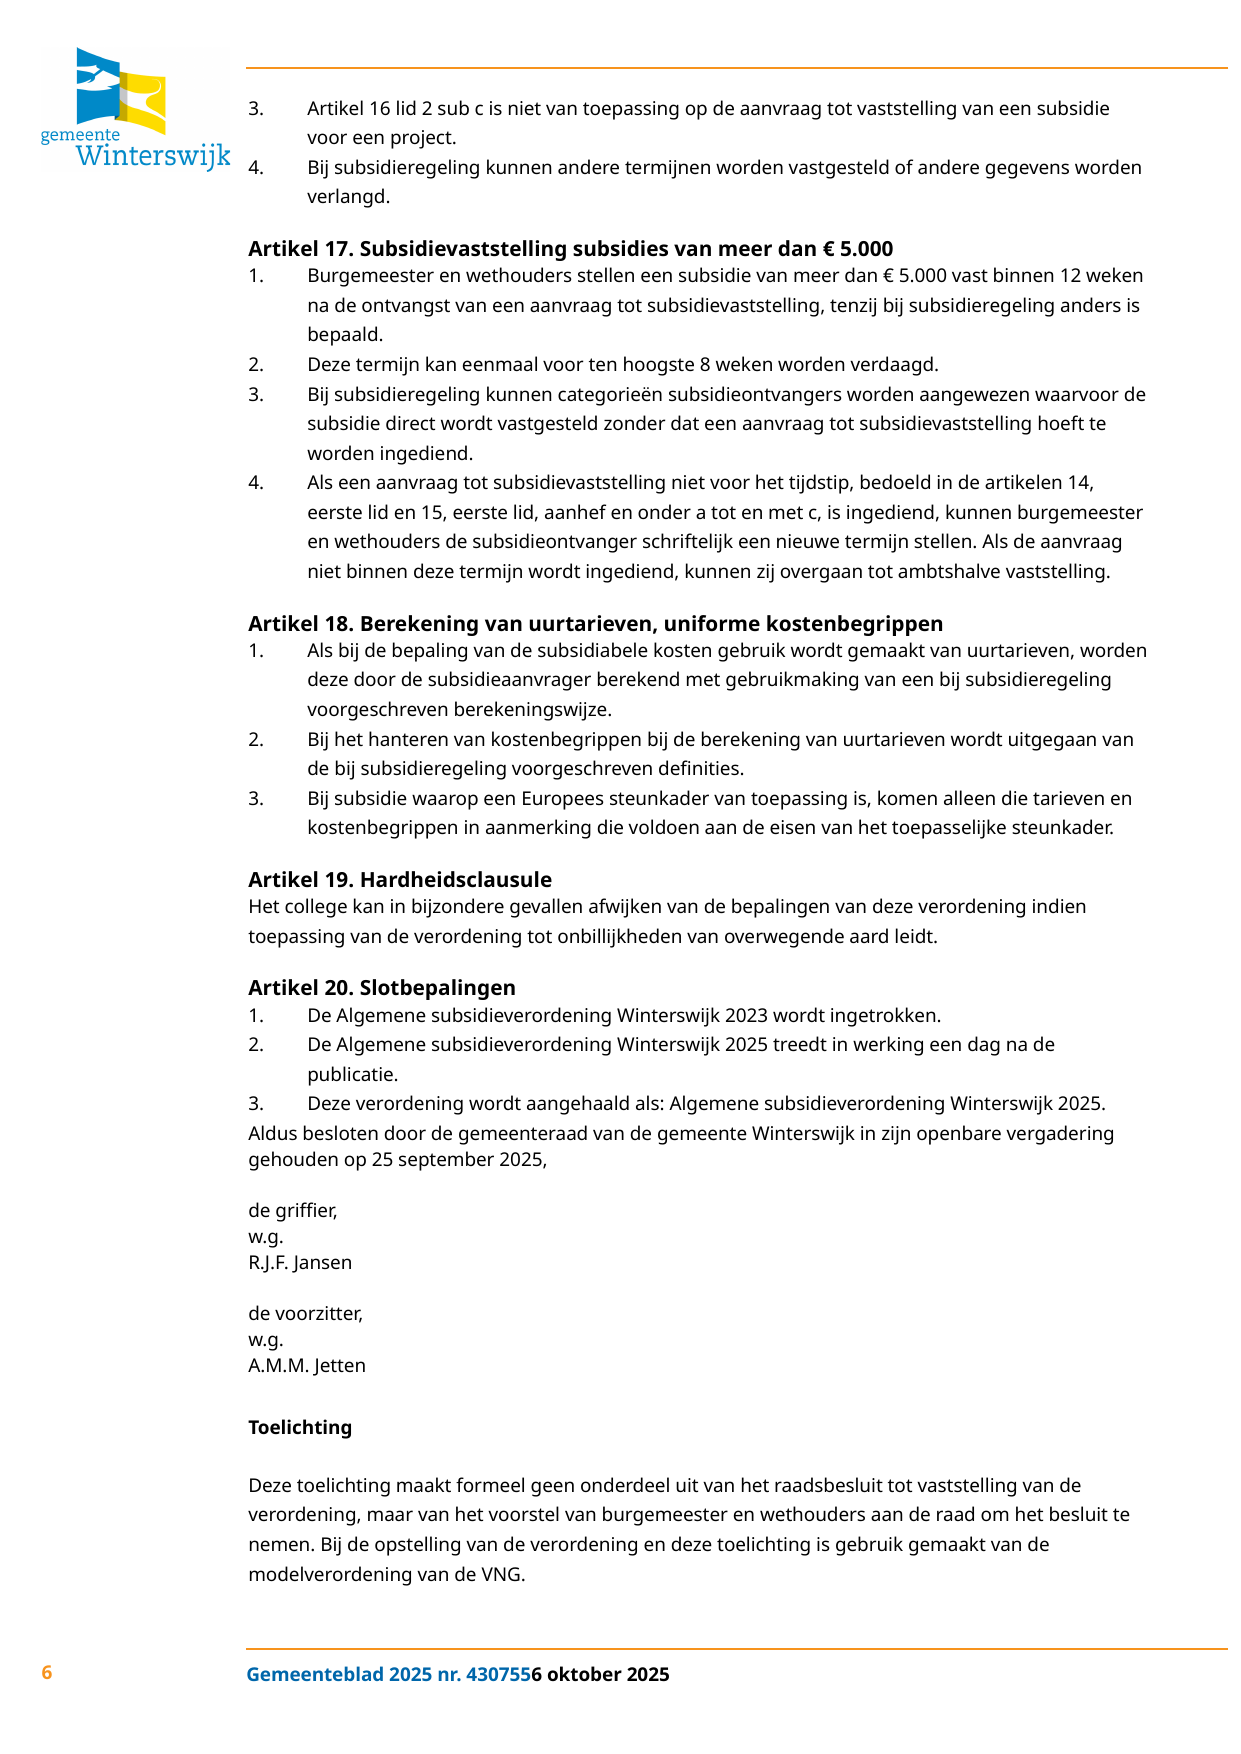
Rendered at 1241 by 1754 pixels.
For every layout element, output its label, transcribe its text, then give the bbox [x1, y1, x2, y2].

text Toelichting [248, 1403, 1152, 1443]
list Als een aanvraag tot subsidievaststelling niet voor het tijdstip, bedoeld in de artikelen 14, eerste lid en 15, eerste lid, aanhef en onder a tot en met c, is ingediend, kunnen burgemeester en wethouders de subsidieontvanger schriftelijk een nieuwe termijn stellen. Als de aanvraag niet binnen deze termijn wordt ingediend, kunnen zij overgaan tot ambtshalve vaststelling. [248, 469, 1152, 584]
list Bij het hanteren van kostenbegrippen bij de berekening van uurtarieven wordt uitgegaan van de bij subsidieregeling voorgeschreven definities. [248, 726, 1152, 781]
text A.M.M. Jetten [248, 1352, 1152, 1377]
picture [41, 47, 231, 172]
text Artikel 19. Hardheidsclausule [248, 865, 1152, 893]
text Artikel 18. Berekening van uurtarieven, uniforme kostenbegrippen [248, 609, 1152, 637]
text Het college kan in bijzondere gevallen afwijken van de bepalingen van deze verordening indien toepassing van de verordening tot onbillijkheden van overwegende aard leidt. [248, 893, 1152, 949]
list Burgemeester en wethouders stellen een subsidie van meer dan € 5.000 vast binnen 12 weken na de ontvangst van een aanvraag tot subsidievaststelling, tenzij bij subsidieregeling anders is bepaald. [248, 262, 1152, 347]
text w.g. [248, 1326, 1152, 1352]
list De Algemene subsidieverordening Winterswijk 2023 wordt ingetrokken. [248, 1002, 1152, 1028]
list Deze verordening wordt aangehaald als: Algemene subsidieverordening Winterswijk 2025. [248, 1091, 1152, 1116]
text de voorzitter, [248, 1300, 1152, 1326]
text Aldus besloten door de gemeenteraad van de gemeente Winterswijk in zijn openbare vergadering gehouden op 25 september 2025, [248, 1120, 1152, 1172]
list Bij subsidieregeling kunnen andere termijnen worden vastgesteld of andere gegevens worden verlangd. [248, 154, 1152, 209]
text w.g. [248, 1223, 1152, 1249]
list Deze termijn kan eenmaal voor ten hoogste 8 weken worden verdaagd. [248, 351, 1152, 377]
picture [225, 153, 231, 162]
list Bij subsidie waarop een Europees steunkader van toepassing is, komen alleen die tarieven en kostenbegrippen in aanmerking die voldoen aan de eisen van het toepasselijke steunkader. [248, 785, 1152, 840]
list De Algemene subsidieverordening Winterswijk 2025 treedt in werking een dag na de publicatie. [248, 1031, 1152, 1087]
list Bij subsidieregeling kunnen categorieën subsidieontvangers worden aangewezen waarvoor de subsidie direct wordt vastgesteld zonder dat een aanvraag tot subsidievaststelling hoeft te worden ingediend. [248, 381, 1152, 466]
text Artikel 17. Subsidievaststelling subsidies van meer dan € 5.000 [248, 234, 1152, 262]
text de griffier, [248, 1197, 1152, 1223]
text Artikel 20. Slotbepalingen [248, 973, 1152, 1002]
text Deze toelichting maakt formeel geen onderdeel uit van het raadsbesluit tot vaststelling van de verordening, maar van het voorstel van burgemeester en wethouders aan de raad om het besluit te nemen. Bij de opstelling van de verordening en deze toelichting is gebruik gemaakt van de modelverordening van de VNG. [248, 1472, 1152, 1587]
list Artikel 16 lid 2 sub c is niet van toepassing op de aanvraag tot vaststelling van een subsidie voor een project. [248, 95, 1152, 150]
list Als bij de bepaling van de subsidiabele kosten gebruik wordt gemaakt van uurtarieven, worden deze door de subsidieaanvrager berekend met gebruikmaking van een bij subsidieregeling voorgeschreven berekeningswijze. [248, 637, 1152, 722]
text R.J.F. Jansen [248, 1249, 1152, 1274]
